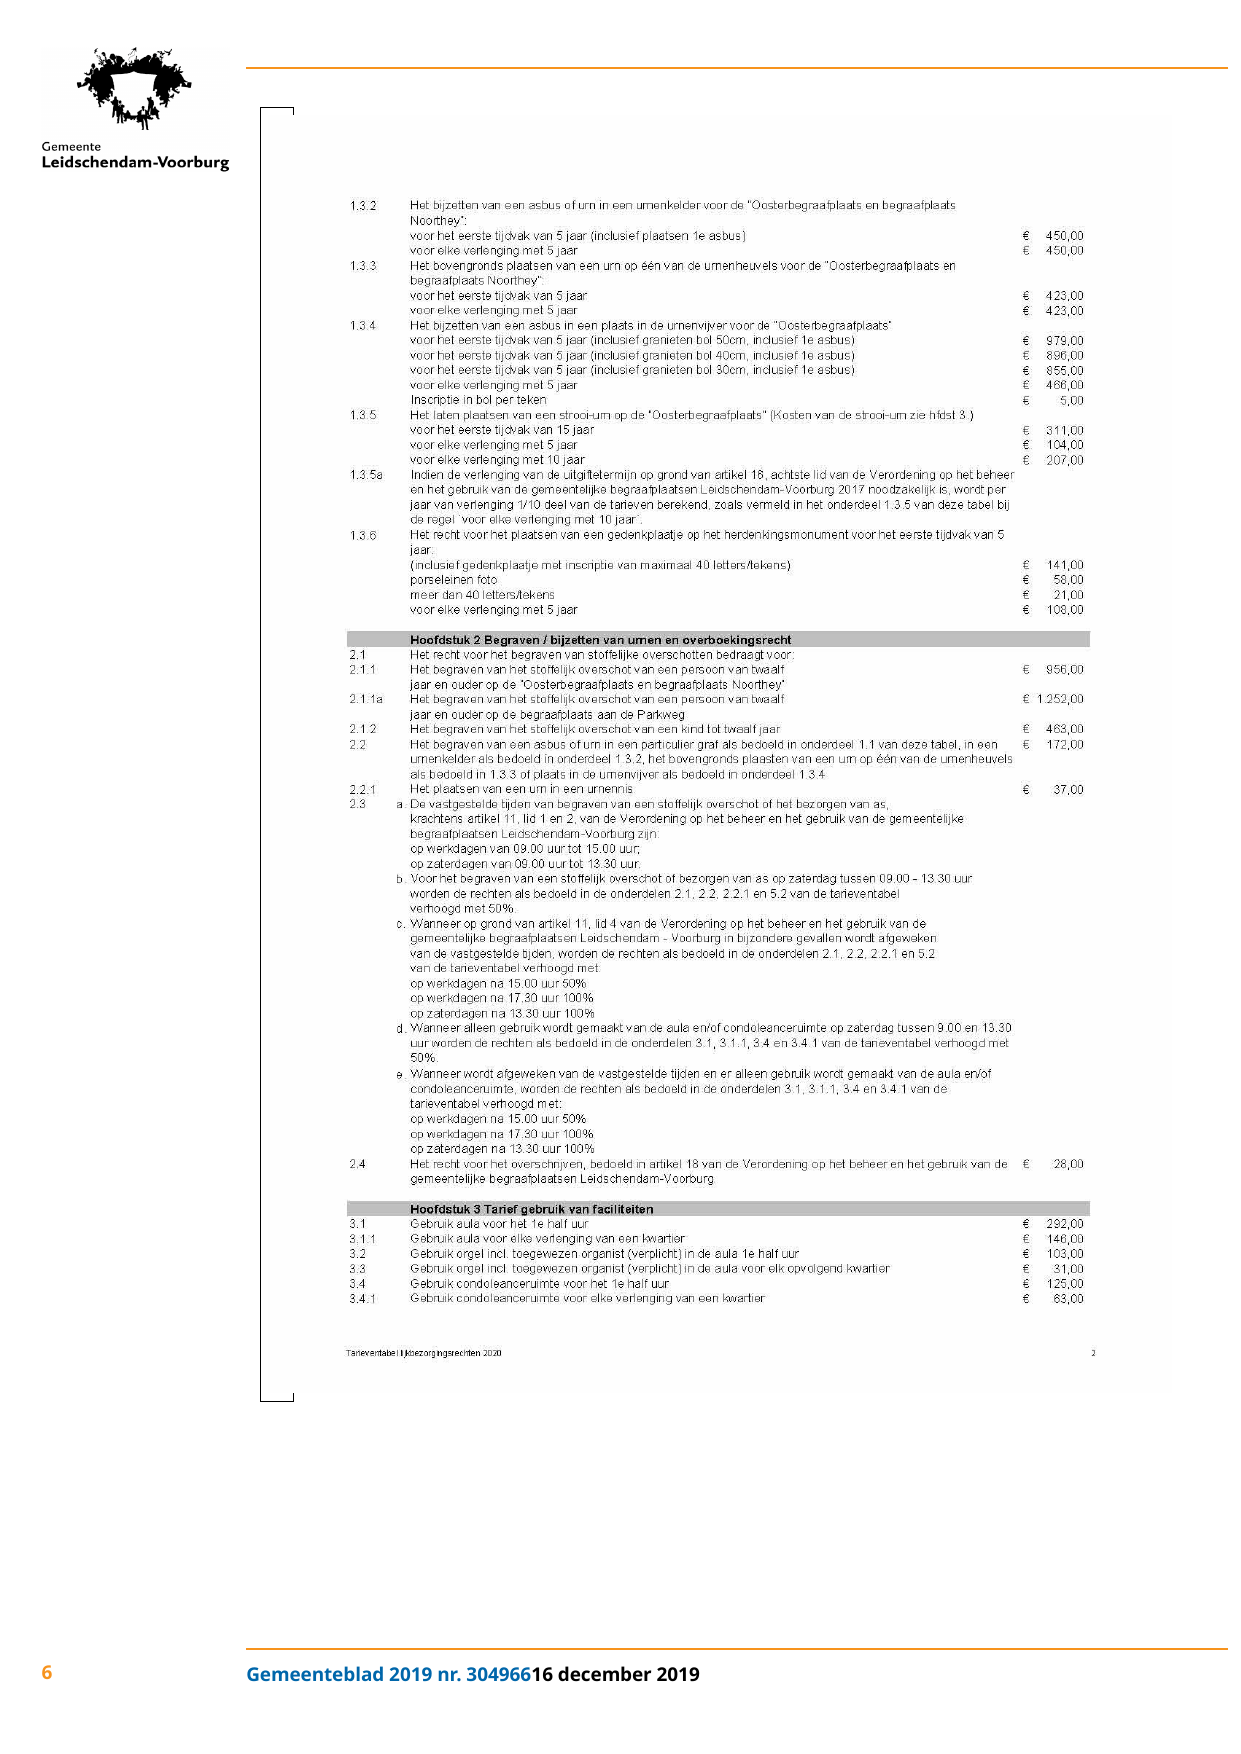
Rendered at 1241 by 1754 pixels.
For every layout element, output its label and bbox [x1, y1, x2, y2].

picture [41, 47, 231, 172]
picture [268, 115, 1173, 1393]
